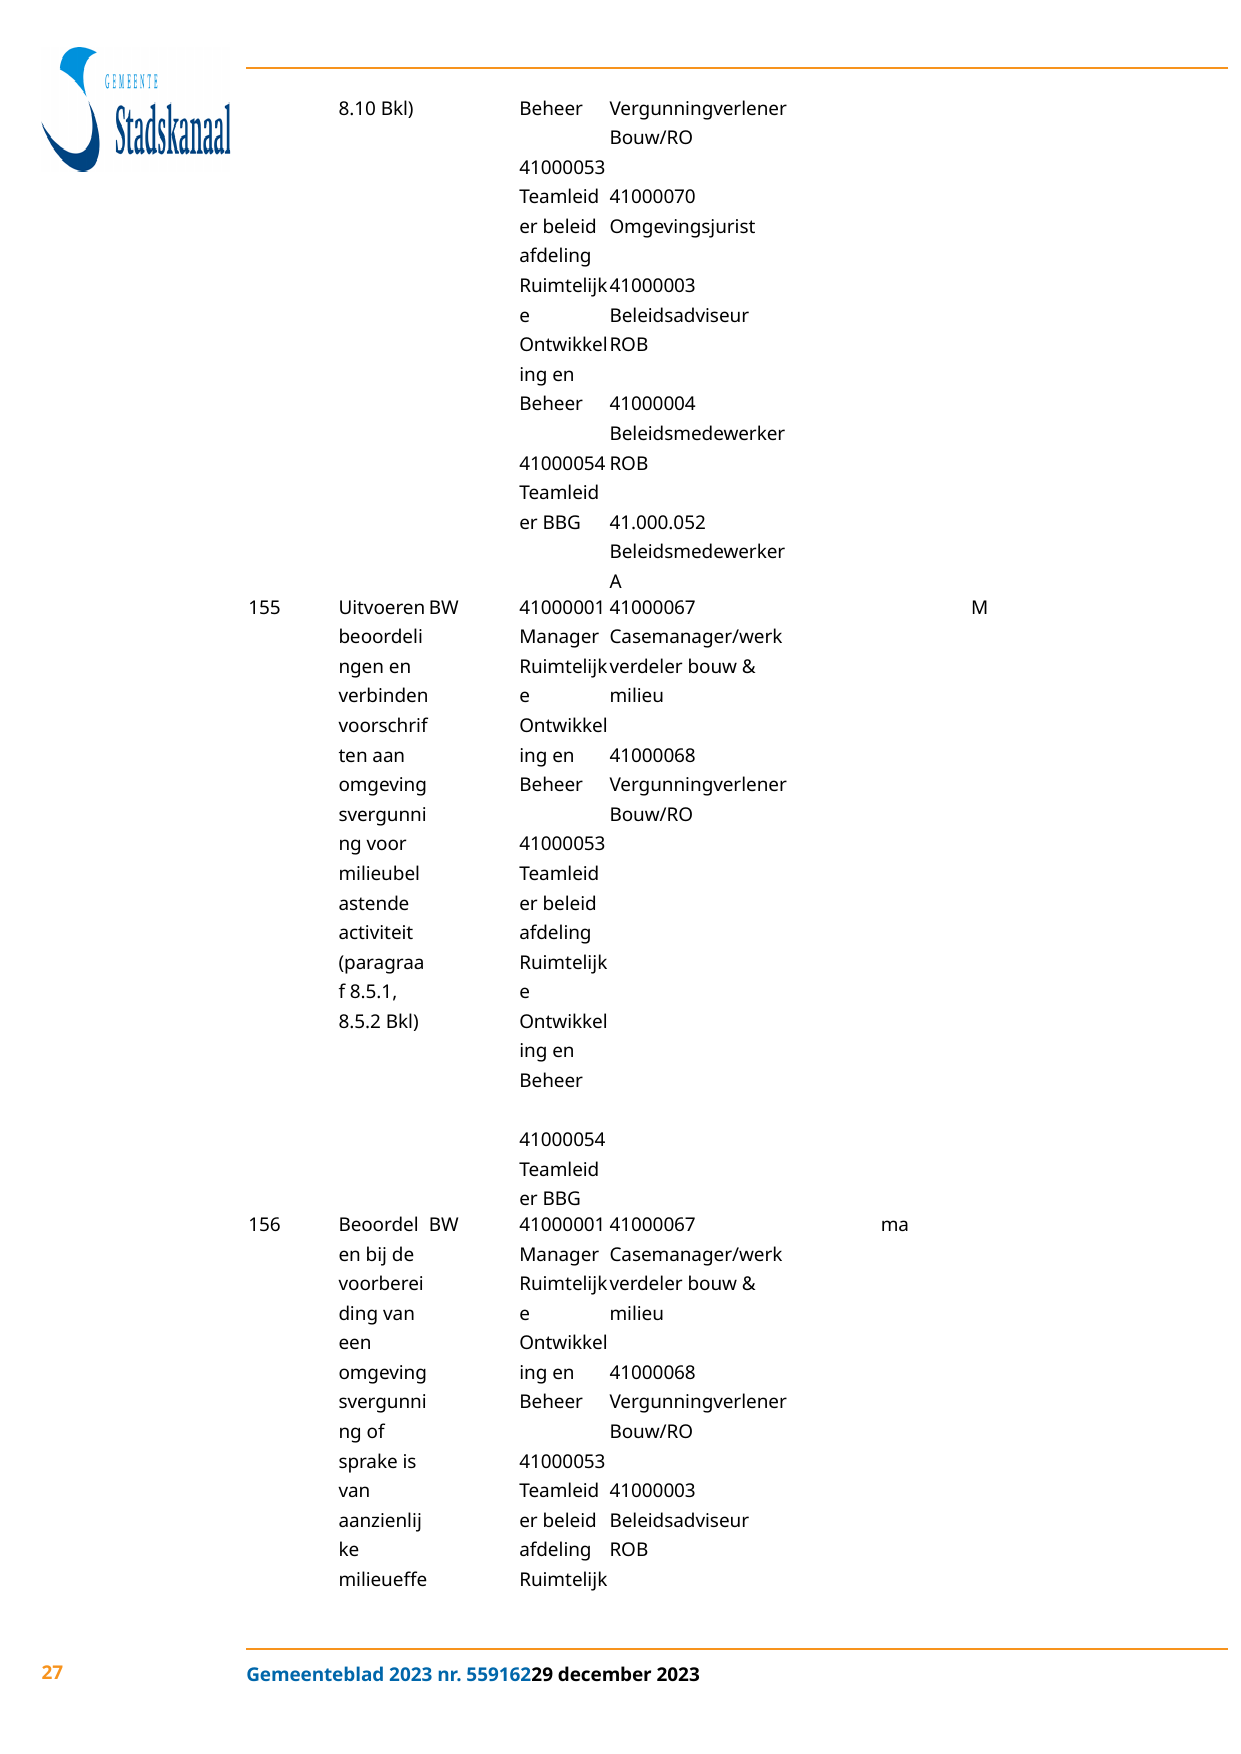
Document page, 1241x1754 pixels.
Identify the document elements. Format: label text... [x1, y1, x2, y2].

table_cell [971, 95, 1061, 594]
table_cell Vergunningverlener Bouw/RO 41000070 Omgevingsjurist 41000003 Beleidsadviseur ROB 41000004 Beleidsmedewerker ROB 41.000.052 Beleidsmedewerker A [609, 95, 790, 594]
table_cell [248, 95, 338, 594]
table_cell BW [429, 594, 519, 1211]
table_cell [790, 1211, 881, 1592]
table_cell ma [881, 1211, 971, 1592]
table_cell [1061, 594, 1152, 1211]
table_cell 8.10 Bkl) [338, 95, 429, 594]
table_cell 41000067 Casemanager/werkverdeler bouw & milieu 41000068 Vergunningverlener Bouw/RO [609, 594, 790, 1211]
table_cell [790, 95, 881, 594]
table_cell 41000001 Manager Ruimtelijke Ontwikkeling en Beheer 41000053 Teamleider beleid afdeling Ruimtelijke Ontwikkeling en Beheer 41000054 Teamleider BBG [519, 594, 609, 1211]
table_cell 156 [248, 1211, 338, 1592]
table_cell [429, 95, 519, 594]
picture [41, 47, 231, 172]
table_cell Beoordelen bij de voorbereiding van een omgevingsvergunning of sprake is van aanzienlijke milieueffe [338, 1211, 429, 1592]
table_cell M [971, 594, 1061, 1211]
table_cell 41000067 Casemanager/werkverdeler bouw & milieu 41000068 Vergunningverlener Bouw/RO 41000003 Beleidsadviseur ROB [609, 1211, 790, 1592]
table_cell [1061, 95, 1152, 594]
table_cell [881, 594, 971, 1211]
table_cell 41000001 Manager Ruimtelijke Ontwikkeling en Beheer 41000053 Teamleider beleid afdeling Ruimtelijk [519, 1211, 609, 1592]
table_cell [971, 1211, 1061, 1592]
table_cell Uitvoeren beoordelingen en verbinden voorschriften aan omgevingsvergunning voor milieubelastende activiteit (paragraaf 8.5.1, 8.5.2 Bkl) [338, 594, 429, 1211]
table_cell [1061, 1211, 1152, 1592]
table_cell BW [429, 1211, 519, 1592]
table_cell Beheer 41000053 Teamleider beleid afdeling Ruimtelijke Ontwikkeling en Beheer 41000054 Teamleider BBG [519, 95, 609, 594]
table_cell [881, 95, 971, 594]
table_cell [790, 594, 881, 1211]
table_cell 155 [248, 594, 338, 1211]
